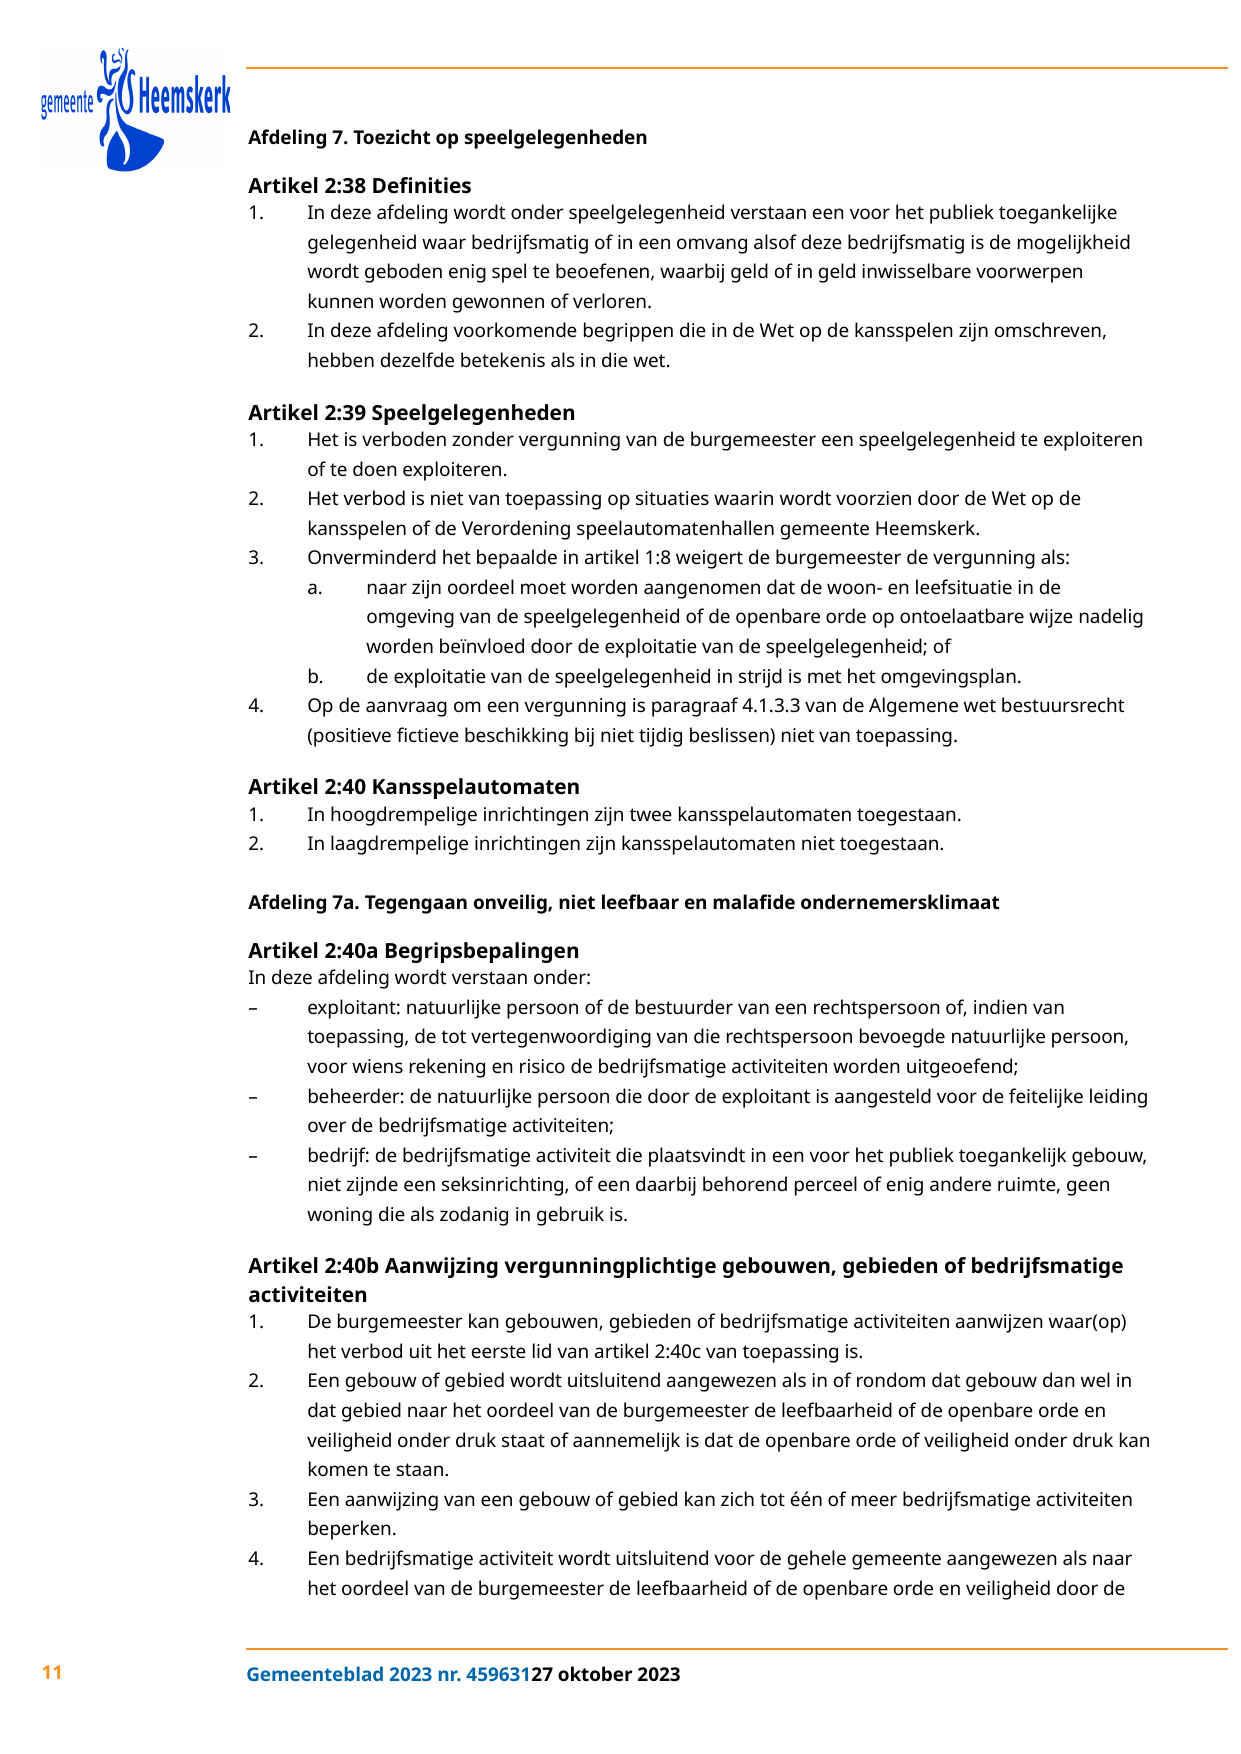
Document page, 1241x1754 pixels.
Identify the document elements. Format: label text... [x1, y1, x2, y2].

list de exploitatie van de speelgelegenheid in strijd is met het omgevingsplan. [307, 663, 1152, 688]
text Artikel 2:38 Definities [248, 171, 1152, 199]
list De burgemeester kan gebouwen, gebieden of bedrijfsmatige activiteiten aanwijzen waar(op) het verbod uit het eerste lid van artikel 2:40c van toepassing is. [248, 1308, 1152, 1364]
list bedrijf: de bedrijfsmatige activiteit die plaatsvindt in een voor het publiek toegankelijk gebouw, niet zijnde een seksinrichting, of een daarbij behorend perceel of enig andere ruimte, geen woning die als zodanig in gebruik is. [248, 1142, 1152, 1227]
list In deze afdeling wordt onder speelgelegenheid verstaan een voor het publiek toegankelijke gelegenheid waar bedrijfsmatig of in een omvang alsof deze bedrijfsmatig is de mogelijkheid wordt geboden enig spel te beoefenen, waarbij geld of in geld inwisselbare voorwerpen kunnen worden gewonnen of verloren. [248, 199, 1152, 314]
text Artikel 2:40 Kansspelautomaten [248, 772, 1152, 801]
list exploitant: natuurlijke persoon of de bestuurder van een rechtspersoon of, indien van toepassing, de tot vertegenwoordiging van die rechtspersoon bevoegde natuurlijke persoon, voor wiens rekening en risico de bedrijfsmatige activiteiten worden uitgeoefend; [248, 994, 1152, 1079]
text In deze afdeling wordt verstaan onder: [248, 964, 1152, 990]
text Artikel 2:40b Aanwijzing vergunningplichtige gebouwen, gebieden of bedrijfsmatige activiteiten [248, 1252, 1152, 1308]
list Onverminderd het bepaalde in artikel 1:8 weigert de burgemeester de vergunning als: [248, 544, 1152, 570]
text Afdeling 7a. Tegengaan onveilig, niet leefbaar en malafide ondernemersklimaat [248, 889, 1152, 915]
list Een bedrijfsmatige activiteit wordt uitsluitend voor de gehele gemeente aangewezen als naar het oordeel van de burgemeester de leefbaarheid of de openbare orde en veiligheid door de [248, 1545, 1152, 1601]
list Het is verboden zonder vergunning van de burgemeester een speelgelegenheid te exploiteren of te doen exploiteren. [248, 426, 1152, 481]
list In hoogdrempelige inrichtingen zijn twee kansspelautomaten toegestaan. [248, 801, 1152, 827]
list Op de aanvraag om een vergunning is paragraaf 4.1.3.3 van de Algemene wet bestuursrecht (positieve fictieve beschikking bij niet tijdig beslissen) niet van toepassing. [248, 692, 1152, 748]
text Artikel 2:39 Speelgelegenheden [248, 398, 1152, 426]
list Een gebouw of gebied wordt uitsluitend aangewezen als in of rondom dat gebouw dan wel in dat gebied naar het oordeel van de burgemeester de leefbaarheid of de openbare orde en veiligheid onder druk staat of aannemelijk is dat de openbare orde of veiligheid onder druk kan komen te staan. [248, 1368, 1152, 1482]
list beheerder: de natuurlijke persoon die door de exploitant is aangesteld voor de feitelijke leiding over de bedrijfsmatige activiteiten; [248, 1083, 1152, 1138]
list In deze afdeling voorkomende begrippen die in de Wet op de kansspelen zijn omschreven, hebben dezelfde betekenis als in die wet. [248, 318, 1152, 373]
list naar zijn oordeel moet worden aangenomen dat de woon- en leefsituatie in de omgeving van de speelgelegenheid of de openbare orde op ontoelaatbare wijze nadelig worden beïnvloed door de exploitatie van de speelgelegenheid; of [307, 574, 1152, 659]
list Het verbod is niet van toepassing op situaties waarin wordt voorzien door de Wet op de kansspelen of de Verordening speelautomatenhallen gemeente Heemskerk. [248, 485, 1152, 541]
picture [41, 47, 231, 172]
list Een aanwijzing van een gebouw of gebied kan zich tot één of meer bedrijfsmatige activiteiten beperken. [248, 1486, 1152, 1541]
list In laagdrempelige inrichtingen zijn kansspelautomaten niet toegestaan. [248, 830, 1152, 856]
text Artikel 2:40a Begripsbepalingen [248, 936, 1152, 964]
text Afdeling 7. Toezicht op speelgelegenheden [248, 124, 1152, 150]
